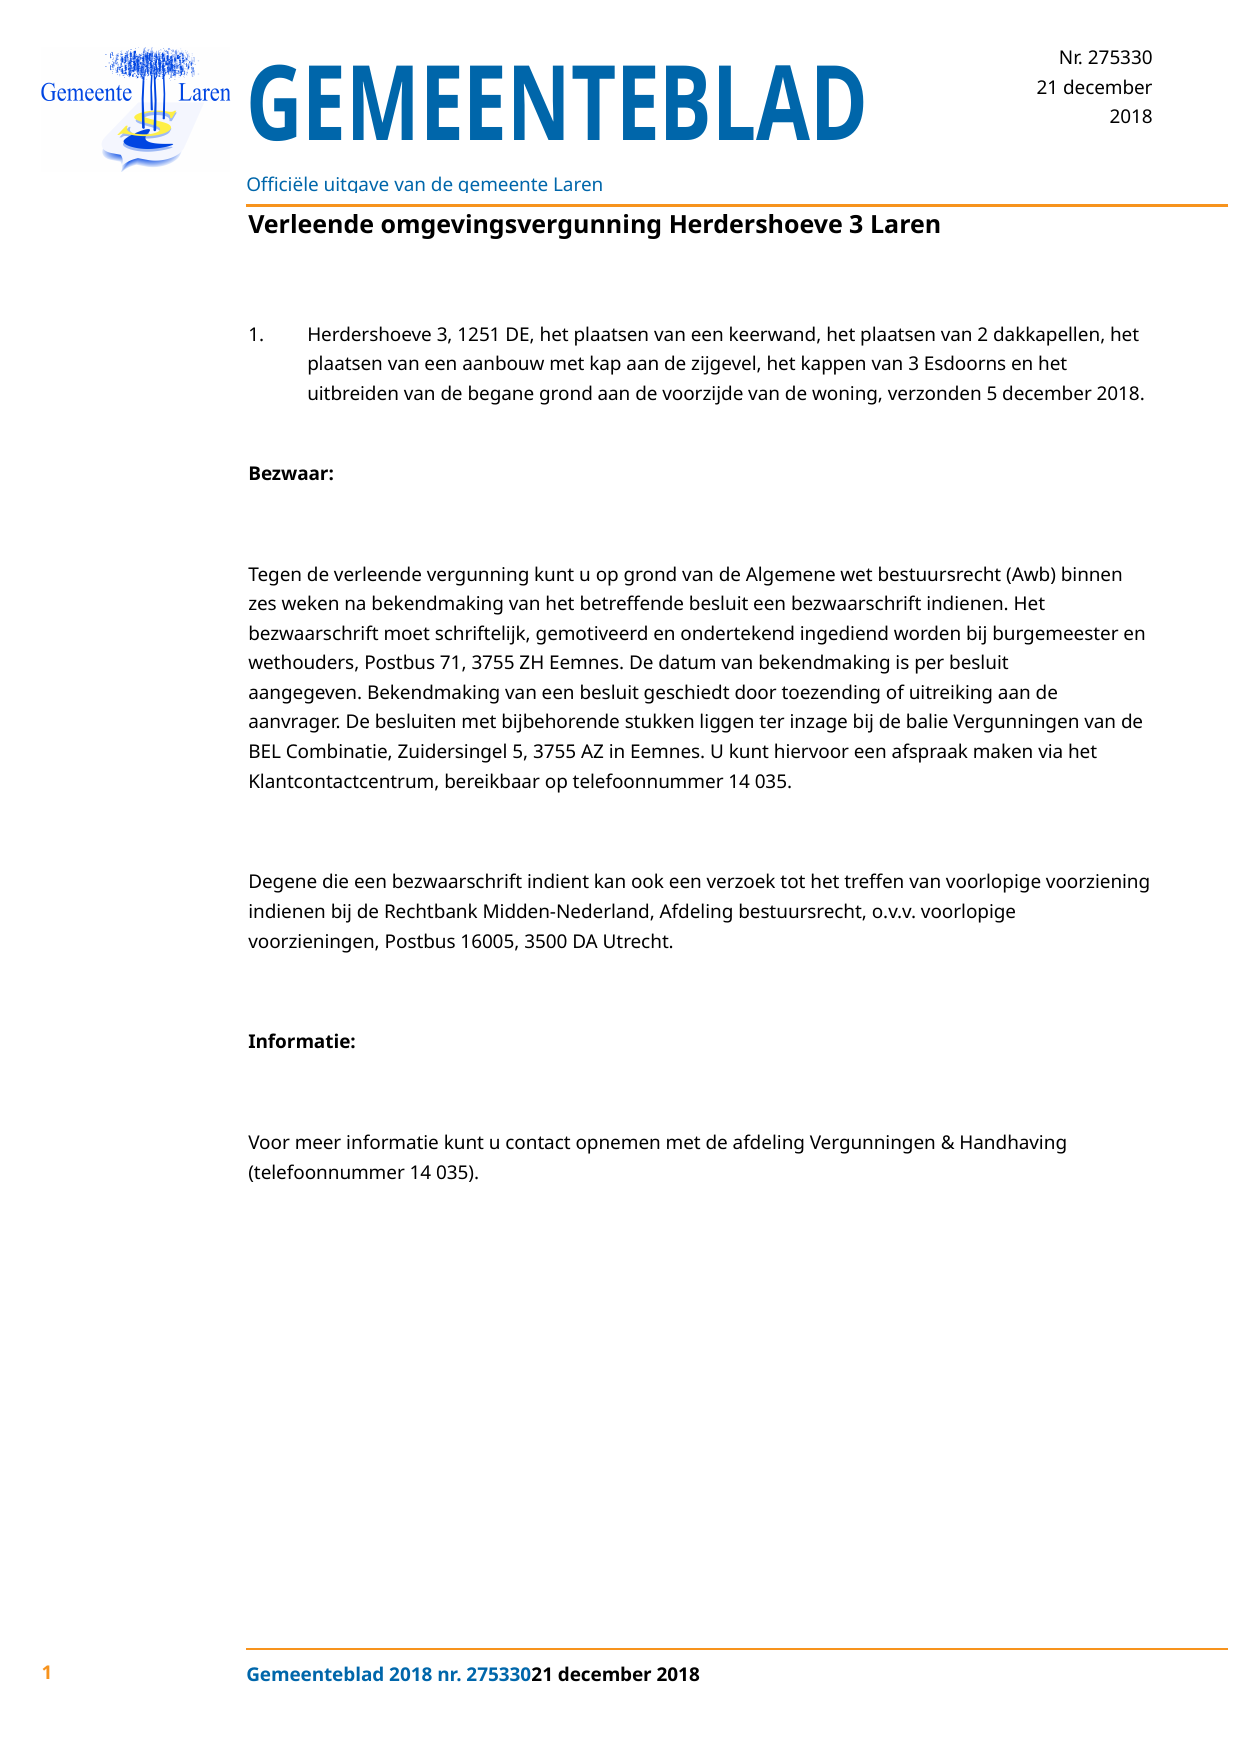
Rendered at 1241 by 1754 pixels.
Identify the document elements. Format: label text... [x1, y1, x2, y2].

text Verleende omgevingsvergunning Herdershoeve 3 Laren [248, 207, 1152, 241]
text Voor meer informatie kunt u contact opnemen met de afdeling Vergunningen & Handhaving (telefoonnummer 14 035). [248, 1129, 1152, 1185]
text Informatie: [248, 1029, 1152, 1054]
text Degene die een bezwaarschrift indient kan ook een verzoek tot het treffen van voorlopige voorziening indienen bij de Rechtbank Midden-Nederland, Afdeling bestuursrecht, o.v.v. voorlopige voorzieningen, Postbus 16005, 3500 DA Utrecht. [248, 869, 1152, 953]
picture [41, 47, 231, 172]
text Tegen de verleende vergunning kunt u op grond van de Algemene wet bestuursrecht (Awb) binnen zes weken na bekendmaking van het betreffende besluit een bezwaarschrift indienen. Het bezwaarschrift moet schriftelijk, gemotiveerd en ondertekend ingediend worden bij burgemeester en wethouders, Postbus 71, 3755 ZH Eemnes. De datum van bekendmaking is per besluit aangegeven. Bekendmaking van een besluit geschiedt door toezending of uitreiking aan de aanvrager. De besluiten met bijbehorende stukken liggen ter inzage bij de balie Vergunningen van de BEL Combinatie, Zuidersingel 5, 3755 AZ in Eemnes. U kunt hiervoor een afspraak maken via het Klantcontactcentrum, bereikbaar op telefoonnummer 14 035. [248, 561, 1152, 793]
text Bezwaar: [248, 460, 1152, 486]
list Herdershoeve 3, 1251 DE, het plaatsen van een keerwand, het plaatsen van 2 dakkapellen, het plaatsen van een aanbouw met kap aan de zijgevel, het kappen van 3 Esdoorns en het uitbreiden van de begane grond aan de voorzijde van de woning, verzonden 5 december 2018. [248, 321, 1152, 406]
